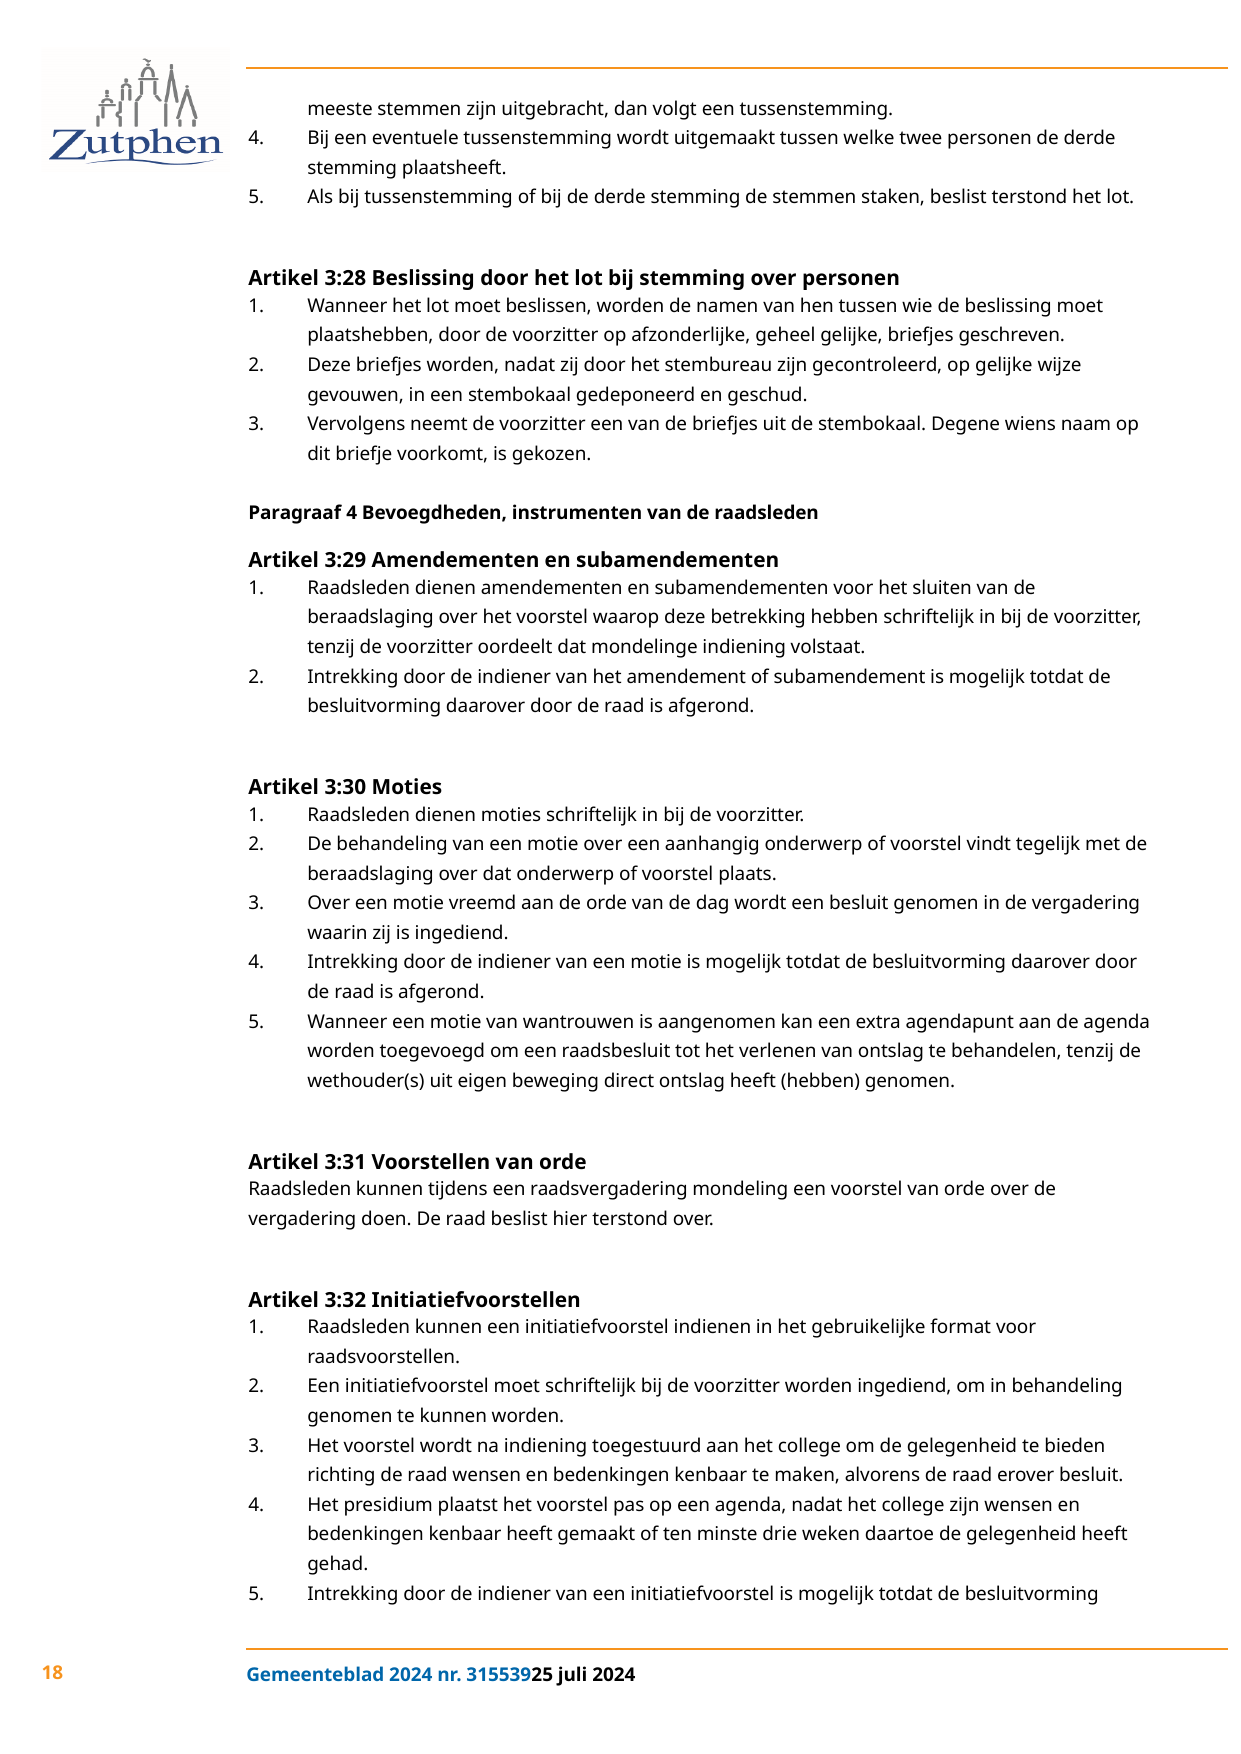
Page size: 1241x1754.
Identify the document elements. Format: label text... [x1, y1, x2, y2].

text Raadsleden kunnen tijdens een raadsvergadering mondeling een voorstel van orde over de vergadering doen. De raad beslist hier terstond over. [248, 1176, 1152, 1231]
text Artikel 3:32 Initiatiefvoorstellen [248, 1285, 1152, 1313]
list Deze briefjes worden, nadat zij door het stembureau zijn gecontroleerd, op gelijke wijze gevouwen, in een stembokaal gedeponeerd en geschud. [248, 351, 1152, 406]
text Artikel 3:31 Voorstellen van orde [248, 1147, 1152, 1176]
list De behandeling van een motie over een aanhangig onderwerp of voorstel vindt tegelijk met de beraadslaging over dat onderwerp of voorstel plaats. [248, 830, 1152, 886]
text Artikel 3:28 Beslissing door het lot bij stemming over personen [248, 263, 1152, 292]
list Over een motie vreemd aan de orde van de dag wordt een besluit genomen in de vergadering waarin zij is ingediend. [248, 889, 1152, 945]
list Als bij tussenstemming of bij de derde stemming de stemmen staken, beslist terstond het lot. [248, 183, 1152, 209]
list Intrekking door de indiener van het amendement of subamendement is mogelijk totdat de besluitvorming daarover door de raad is afgerond. [248, 663, 1152, 718]
list Bij een eventuele tussenstemming wordt uitgemaakt tussen welke twee personen de derde stemming plaatsheeft. [248, 124, 1152, 180]
text Paragraaf 4 Bevoegdheden, instrumenten van de raadsleden [248, 499, 1152, 525]
list Het presidium plaatst het voorstel pas op een agenda, nadat het college zijn wensen en bedenkingen kenbaar heeft gemaakt of ten minste drie weken daartoe de gelegenheid heeft gehad. [248, 1491, 1152, 1576]
list meeste stemmen zijn uitgebracht, dan volgt een tussenstemming. [248, 95, 1152, 121]
picture [41, 47, 231, 172]
list Raadsleden kunnen een initiatiefvoorstel indienen in het gebruikelijke format voor raadsvoorstellen. [248, 1313, 1152, 1369]
text Artikel 3:29 Amendementen en subamendementen [248, 546, 1152, 574]
list Raadsleden dienen amendementen en subamendementen voor het sluiten van de beraadslaging over het voorstel waarop deze betrekking hebben schriftelijk in bij de voorzitter, tenzij de voorzitter oordeelt dat mondelinge indiening volstaat. [248, 574, 1152, 659]
list Raadsleden dienen moties schriftelijk in bij de voorzitter. [248, 801, 1152, 827]
list Het voorstel wordt na indiening toegestuurd aan het college om de gelegenheid te bieden richting de raad wensen en bedenkingen kenbaar te maken, alvorens de raad erover besluit. [248, 1432, 1152, 1487]
text Artikel 3:30 Moties [248, 772, 1152, 801]
list Vervolgens neemt de voorzitter een van de briefjes uit de stembokaal. Degene wiens naam op dit briefje voorkomt, is gekozen. [248, 410, 1152, 466]
list Een initiatiefvoorstel moet schriftelijk bij de voorzitter worden ingediend, om in behandeling genomen te kunnen worden. [248, 1373, 1152, 1428]
list Intrekking door de indiener van een motie is mogelijk totdat de besluitvorming daarover door de raad is afgerond. [248, 949, 1152, 1004]
list Wanneer een motie van wantrouwen is aangenomen kan een extra agendapunt aan de agenda worden toegevoegd om een raadsbesluit tot het verlenen van ontslag te behandelen, tenzij de wethouder(s) uit eigen beweging direct ontslag heeft (hebben) genomen. [248, 1008, 1152, 1093]
list Intrekking door de indiener van een initiatiefvoorstel is mogelijk totdat de besluitvorming [248, 1580, 1152, 1606]
list Wanneer het lot moet beslissen, worden de namen van hen tussen wie de beslissing moet plaatshebben, door de voorzitter op afzonderlijke, geheel gelijke, briefjes geschreven. [248, 292, 1152, 347]
